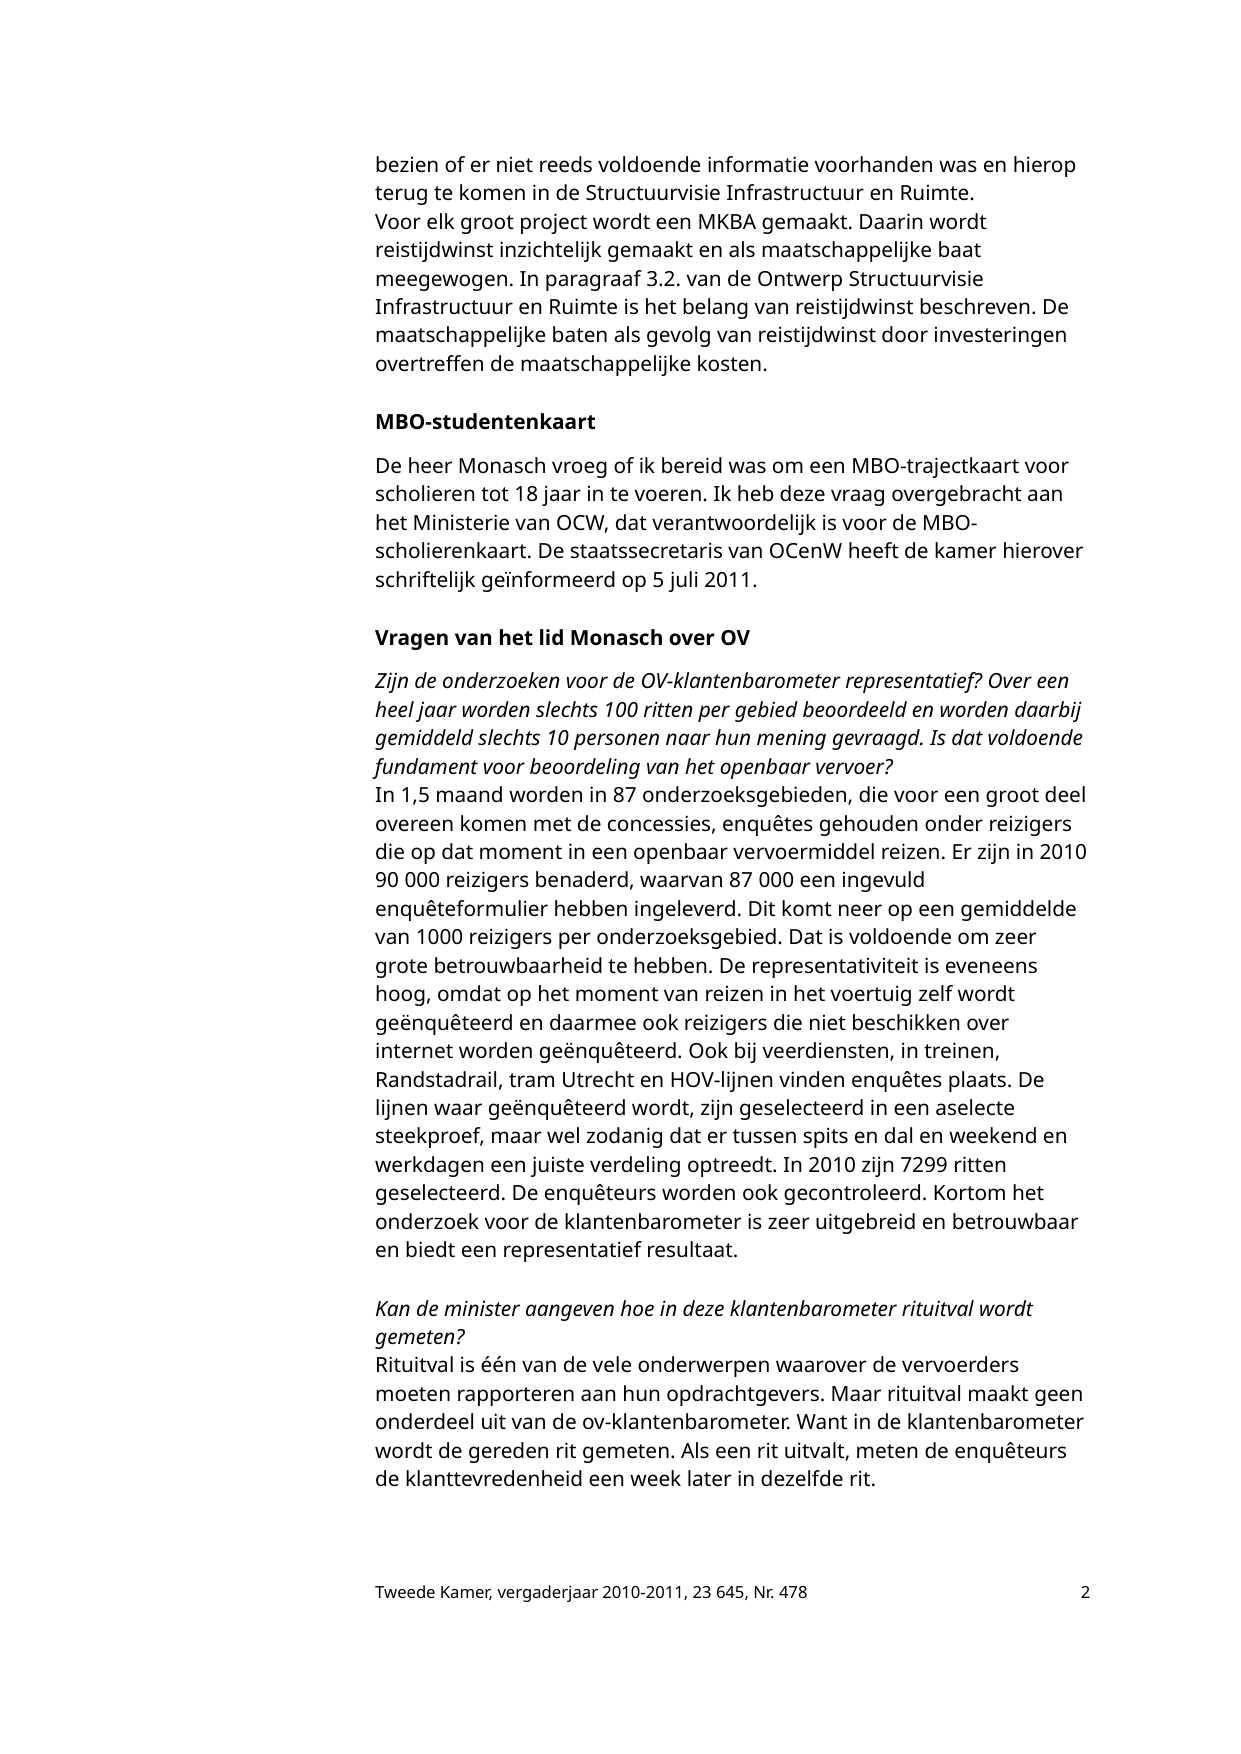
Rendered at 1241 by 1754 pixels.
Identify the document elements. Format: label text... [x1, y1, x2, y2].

text MBO-studentenkaart [375, 407, 1090, 436]
text In 1,5 maand worden in 87 onderzoeksgebieden, die voor een groot deel overeen komen met de concessies, enquêtes gehouden onder reizigers die op dat moment in een openbaar vervoermiddel reizen. Er zijn in 2010 90 000 reizigers benaderd, waarvan 87 000 een ingevuld enquêteformulier hebben ingeleverd. Dit komt neer op een gemiddelde van 1000 reizigers per onderzoeksgebied. Dat is voldoende om zeer grote betrouwbaarheid te hebben. De representativiteit is eveneens hoog, omdat op het moment van reizen in het voertuig zelf wordt geënquêteerd en daarmee ook reizigers die niet beschikken over internet worden geënquêteerd. Ook bij veerdiensten, in treinen, Randstadrail, tram Utrecht en HOV-lijnen vinden enquêtes plaats. De lijnen waar geënquêteerd wordt, zijn geselecteerd in een aselecte steekproef, maar wel zodanig dat er tussen spits en dal en weekend en werkdagen een juiste verdeling optreedt. In 2010 zijn 7299 ritten geselecteerd. De enquêteurs worden ook gecontroleerd. Kortom het onderzoek voor de klantenbarometer is zeer uitgebreid en betrouwbaar en biedt een representatief resultaat. [375, 780, 1090, 1264]
text De heer Monasch vroeg of ik bereid was om een MBO-trajectkaart voor scholieren tot 18 jaar in te voeren. Ik heb deze vraag overgebracht aan het Ministerie van OCW, dat verantwoordelijk is voor de MBO-scholierenkaart. De staatssecretaris van OCenW heeft de kamer hierover schriftelijk geïnformeerd op 5 juli 2011. [375, 451, 1090, 593]
text Vragen van het lid Monasch over OV [375, 623, 1090, 652]
text Kan de minister aangeven hoe in deze klantenbarometer rituitval wordt gemeten? [375, 1294, 1090, 1351]
text bezien of er niet reeds voldoende informatie voorhanden was en hierop terug te komen in de Structuurvisie Infrastructuur en Ruimte. [375, 150, 1090, 207]
text Voor elk groot project wordt een MKBA gemaakt. Daarin wordt reistijdwinst inzichtelijk gemaakt en als maatschappelijke baat meegewogen. In paragraaf 3.2. van de Ontwerp Structuurvisie Infrastructuur en Ruimte is het belang van reistijdwinst beschreven. De maatschappelijke baten als gevolg van reistijdwinst door investeringen overtreffen de maatschappelijke kosten. [375, 207, 1090, 377]
text Rituitval is één van de vele onderwerpen waarover de vervoerders moeten rapporteren aan hun opdrachtgevers. Maar rituitval maakt geen onderdeel uit van de ov-klantenbarometer. Want in de klantenbarometer wordt de gereden rit gemeten. Als een rit uitvalt, meten de enquêteurs de klanttevredenheid een week later in dezelfde rit. [375, 1351, 1090, 1493]
text Zijn de onderzoeken voor de OV-klantenbarometer representatief? Over een heel jaar worden slechts 100 ritten per gebied beoordeeld en worden daarbij gemiddeld slechts 10 personen naar hun mening gevraagd. Is dat voldoende fundament voor beoordeling van het openbaar vervoer? [375, 667, 1090, 780]
